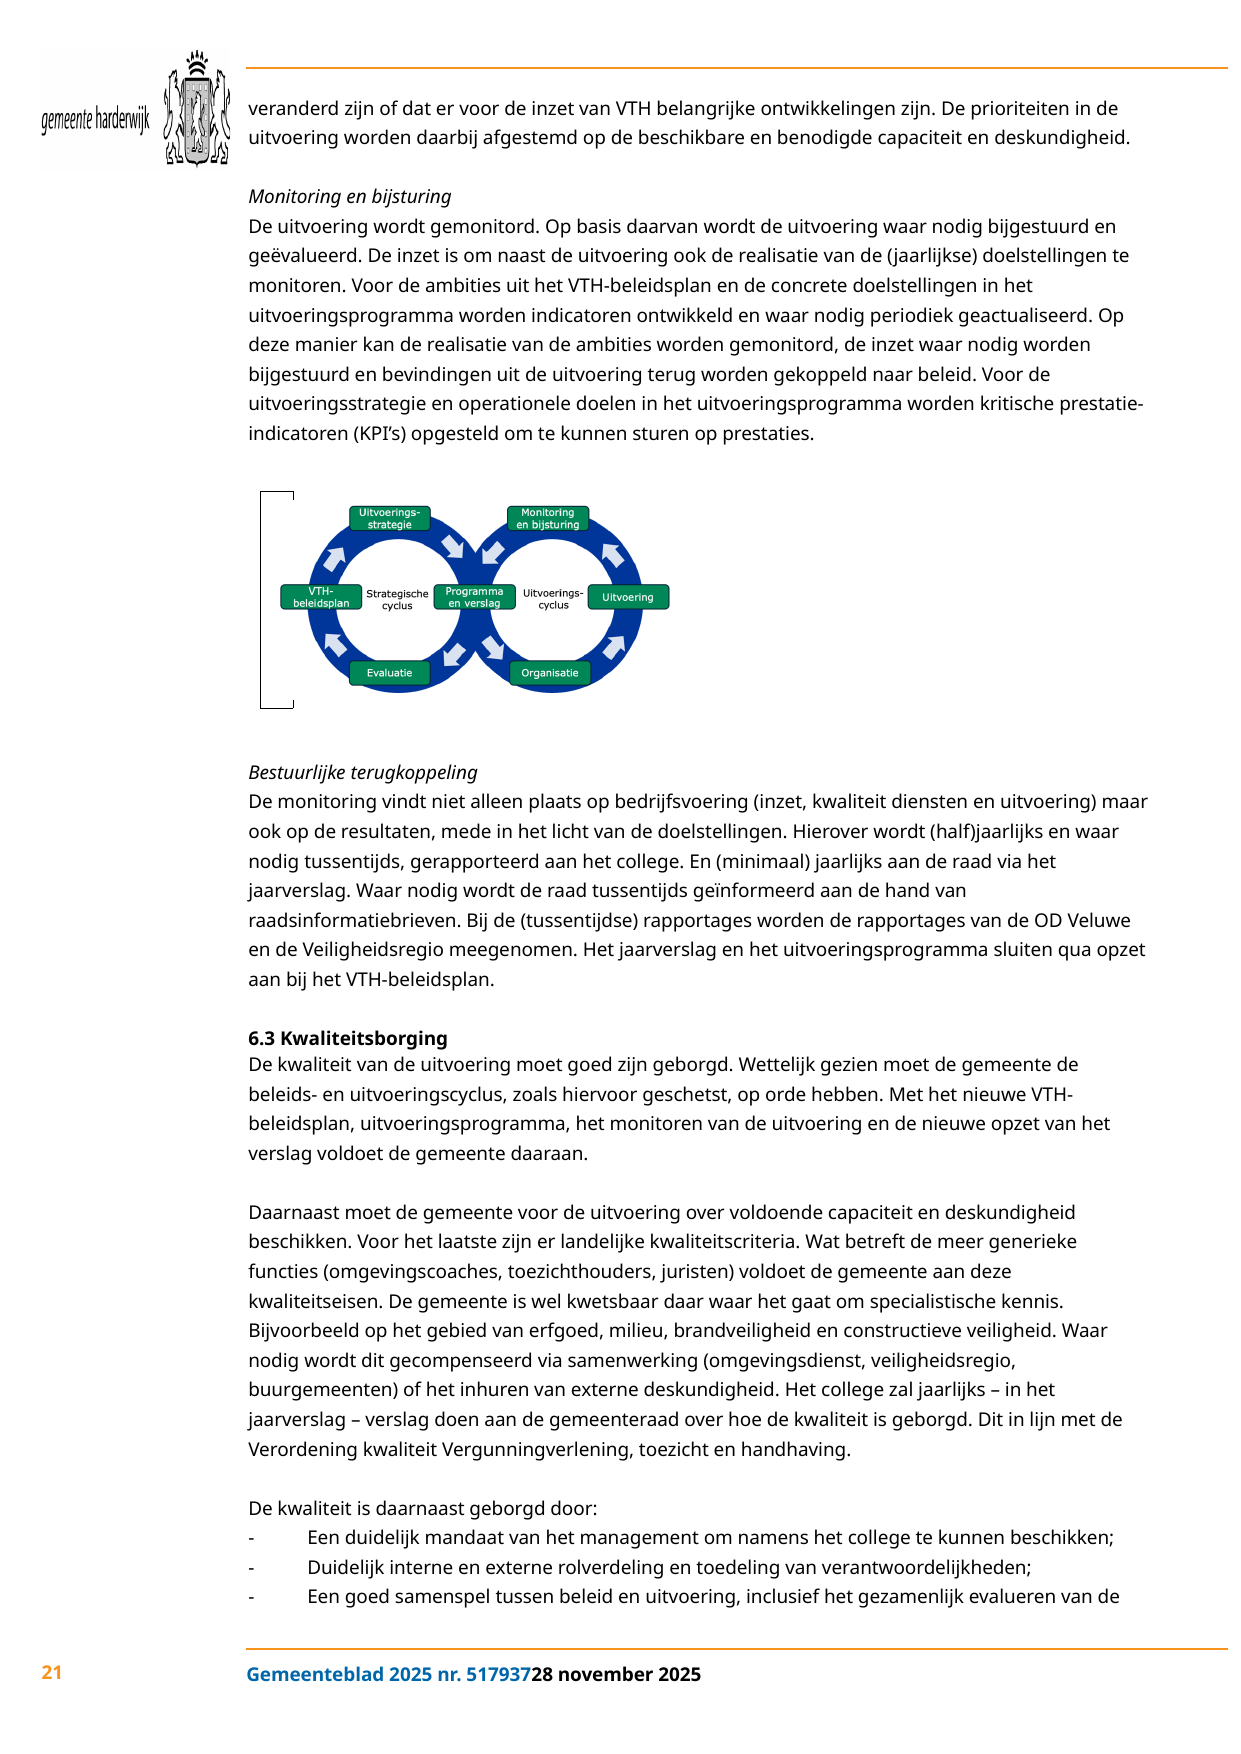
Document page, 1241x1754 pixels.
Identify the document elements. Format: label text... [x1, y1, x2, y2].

text Monitoring en bijsturing [248, 183, 1152, 209]
list Een duidelijk mandaat van het management om namens het college te kunnen beschikken; [248, 1524, 1152, 1550]
text De kwaliteit van de uitvoering moet goed zijn geborgd. Wettelijk gezien moet de gemeente de beleids- en uitvoeringscyclus, zoals hiervoor geschetst, op orde hebben. Met het nieuwe VTH-beleidsplan, uitvoeringsprogramma, het monitoren van de uitvoering en de nieuwe opzet van het verslag voldoet de gemeente daaraan. [248, 1051, 1152, 1166]
text 6.3 Kwaliteitsborging [248, 1025, 1152, 1051]
picture [268, 500, 683, 700]
text veranderd zijn of dat er voor de inzet van VTH belangrijke ontwikkelingen zijn. De prioriteiten in de uitvoering worden daarbij afgestemd op de beschikbare en benodigde capaciteit en deskundigheid. [248, 95, 1152, 150]
picture [41, 47, 231, 172]
text De uitvoering wordt gemonitord. Op basis daarvan wordt de uitvoering waar nodig bijgestuurd en geëvalueerd. De inzet is om naast de uitvoering ook de realisatie van de (jaarlijkse) doelstellingen te monitoren. Voor de ambities uit het VTH-beleidsplan en de concrete doelstellingen in het uitvoeringsprogramma worden indicatoren ontwikkeld en waar nodig periodiek geactualiseerd. Op deze manier kan de realisatie van de ambities worden gemonitord, de inzet waar nodig worden bijgestuurd en bevindingen uit de uitvoering terug worden gekoppeld naar beleid. Voor de uitvoeringsstrategie en operationele doelen in het uitvoeringsprogramma worden kritische prestatie-indicatoren (KPI’s) opgesteld om te kunnen sturen op prestaties. [248, 213, 1152, 446]
text De kwaliteit is daarnaast geborgd door: [248, 1495, 1152, 1521]
list Een goed samenspel tussen beleid en uitvoering, inclusief het gezamenlijk evalueren van de [248, 1584, 1152, 1609]
text Daarnaast moet de gemeente voor de uitvoering over voldoende capaciteit en deskundigheid beschikken. Voor het laatste zijn er landelijke kwaliteitscriteria. Wat betreft de meer generieke functies (omgevingscoaches, toezichthouders, juristen) voldoet de gemeente aan deze kwaliteitseisen. De gemeente is wel kwetsbaar daar waar het gaat om specialistische kennis. Bijvoorbeeld op het gebied van erfgoed, milieu, brandveiligheid en constructieve veiligheid. Waar nodig wordt dit gecompenseerd via samenwerking (omgevingsdienst, veiligheidsregio, buurgemeenten) of het inhuren van externe deskundigheid. Het college zal jaarlijks – in het jaarverslag – verslag doen aan de gemeenteraad over hoe de kwaliteit is geborgd. Dit in lijn met de Verordening kwaliteit Vergunningverlening, toezicht en handhaving. [248, 1199, 1152, 1461]
text De monitoring vindt niet alleen plaats op bedrijfsvoering (inzet, kwaliteit diensten en uitvoering) maar ook op de resultaten, mede in het licht van de doelstellingen. Hierover wordt (half)jaarlijks en waar nodig tussentijds, gerapporteerd aan het college. En (minimaal) jaarlijks aan de raad via het jaarverslag. Waar nodig wordt de raad tussentijds geïnformeerd aan de hand van raadsinformatiebrieven. Bij de (tussentijdse) rapportages worden de rapportages van de OD Veluwe en de Veiligheidsregio meegenomen. Het jaarverslag en het uitvoeringsprogramma sluiten qua opzet aan bij het VTH-beleidsplan. [248, 789, 1152, 992]
text Bestuurlijke terugkoppeling [248, 759, 1152, 785]
list Duidelijk interne en externe rolverdeling en toedeling van verantwoordelijkheden; [248, 1554, 1152, 1580]
